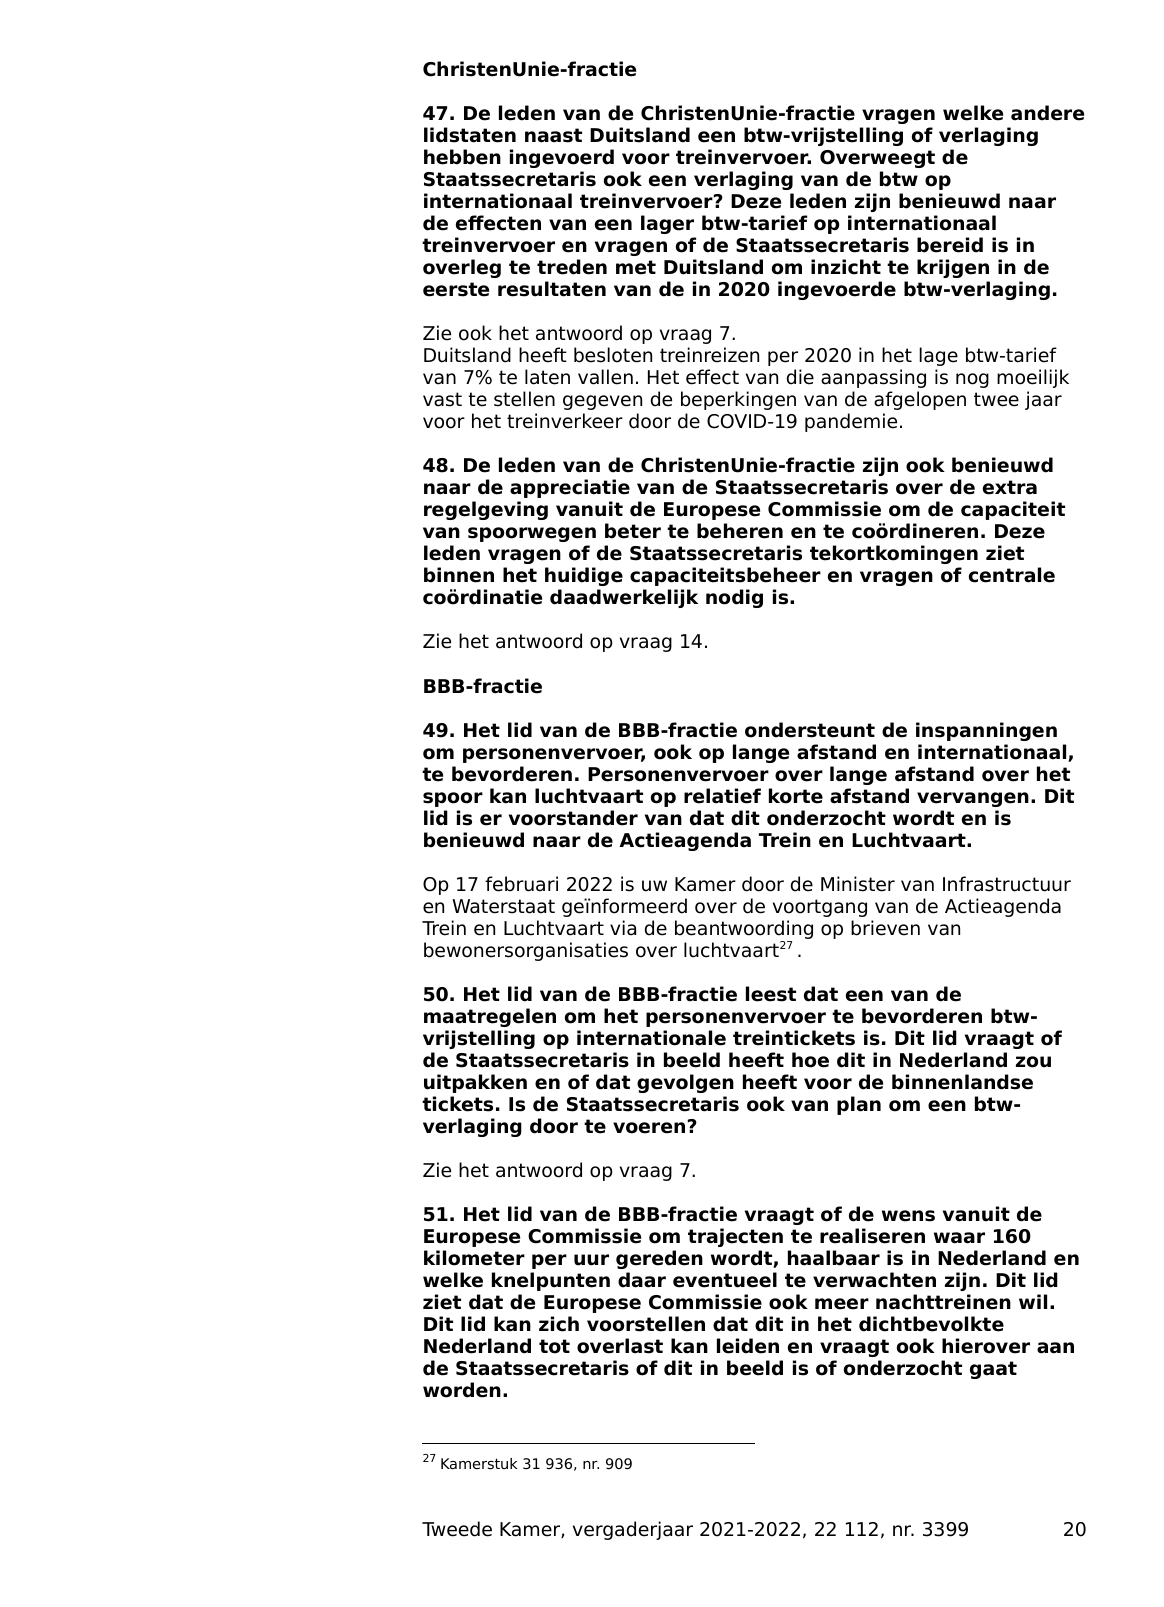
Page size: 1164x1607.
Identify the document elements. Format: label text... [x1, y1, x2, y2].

text 48. De leden van de ChristenUnie-fractie zijn ook benieuwd naar de appreciatie van de Staatssecretaris over de extra regelgeving vanuit de Europese Commissie om de capaciteit van spoorwegen beter te beheren en te coördineren. Deze leden vragen of de Staatssecretaris tekortkomingen ziet binnen het huidige capaciteitsbeheer en vragen of centrale coördinatie daadwerkelijk nodig is. [422, 455, 1087, 609]
text Duitsland heeft besloten treinreizen per 2020 in het lage btw-tarief van 7% te laten vallen. Het effect van die aanpassing is nog moeilijk vast te stellen gegeven de beperkingen van de afgelopen twee jaar voor het treinverkeer door de COVID-19 pandemie. [422, 345, 1087, 433]
text Zie het antwoord op vraag 7. [422, 1160, 1087, 1182]
text 49. Het lid van de BBB-fractie ondersteunt de inspanningen om personenvervoer, ook op lange afstand en internationaal, te bevorderen. Personenvervoer over lange afstand over het spoor kan luchtvaart op relatief korte afstand vervangen. Dit lid is er voorstander van dat dit onderzocht wordt en is benieuwd naar de Actieagenda Trein en Luchtvaart. [422, 720, 1087, 852]
subtitle ChristenUnie-fractie [422, 59, 1087, 81]
text Op 17 februari 2022 is uw Kamer door de Minister van Infrastructuur en Waterstaat geïnformeerd over de voortgang van de Actieagenda Trein en Luchtvaart via de beantwoording op brieven van bewonersorganisaties over luchtvaart. [422, 874, 1087, 962]
text Kamerstuk 31 936, nr. 909 [422, 1452, 1087, 1474]
text Zie het antwoord op vraag 14. [422, 631, 1087, 653]
subtitle BBB-fractie [422, 676, 1087, 697]
text Zie ook het antwoord op vraag 7. [422, 323, 1087, 345]
text 50. Het lid van de BBB-fractie leest dat een van de maatregelen om het personenvervoer te bevorderen btw-vrijstelling op internationale treintickets is. Dit lid vraagt of de Staatssecretaris in beeld heeft hoe dit in Nederland zou uitpakken en of dat gevolgen heeft voor de binnenlandse tickets. Is de Staatssecretaris ook van plan om een btw-verlaging door te voeren? [422, 984, 1087, 1138]
text 47. De leden van de ChristenUnie-fractie vragen welke andere lidstaten naast Duitsland een btw-vrijstelling of verlaging hebben ingevoerd voor treinvervoer. Overweegt de Staatssecretaris ook een verlaging van de btw op internationaal treinvervoer? Deze leden zijn benieuwd naar de effecten van een lager btw-tarief op internationaal treinvervoer en vragen of de Staatssecretaris bereid is in overleg te treden met Duitsland om inzicht te krijgen in de eerste resultaten van de in 2020 ingevoerde btw-verlaging. [422, 103, 1087, 301]
text 51. Het lid van de BBB-fractie vraagt of de wens vanuit de Europese Commissie om trajecten te realiseren waar 160 kilometer per uur gereden wordt, haalbaar is in Nederland en welke knelpunten daar eventueel te verwachten zijn. Dit lid ziet dat de Europese Commissie ook meer nachttreinen wil. Dit lid kan zich voorstellen dat dit in het dichtbevolkte Nederland tot overlast kan leiden en vraagt ook hierover aan de Staatssecretaris of dit in beeld is of onderzocht gaat worden. [422, 1204, 1087, 1402]
